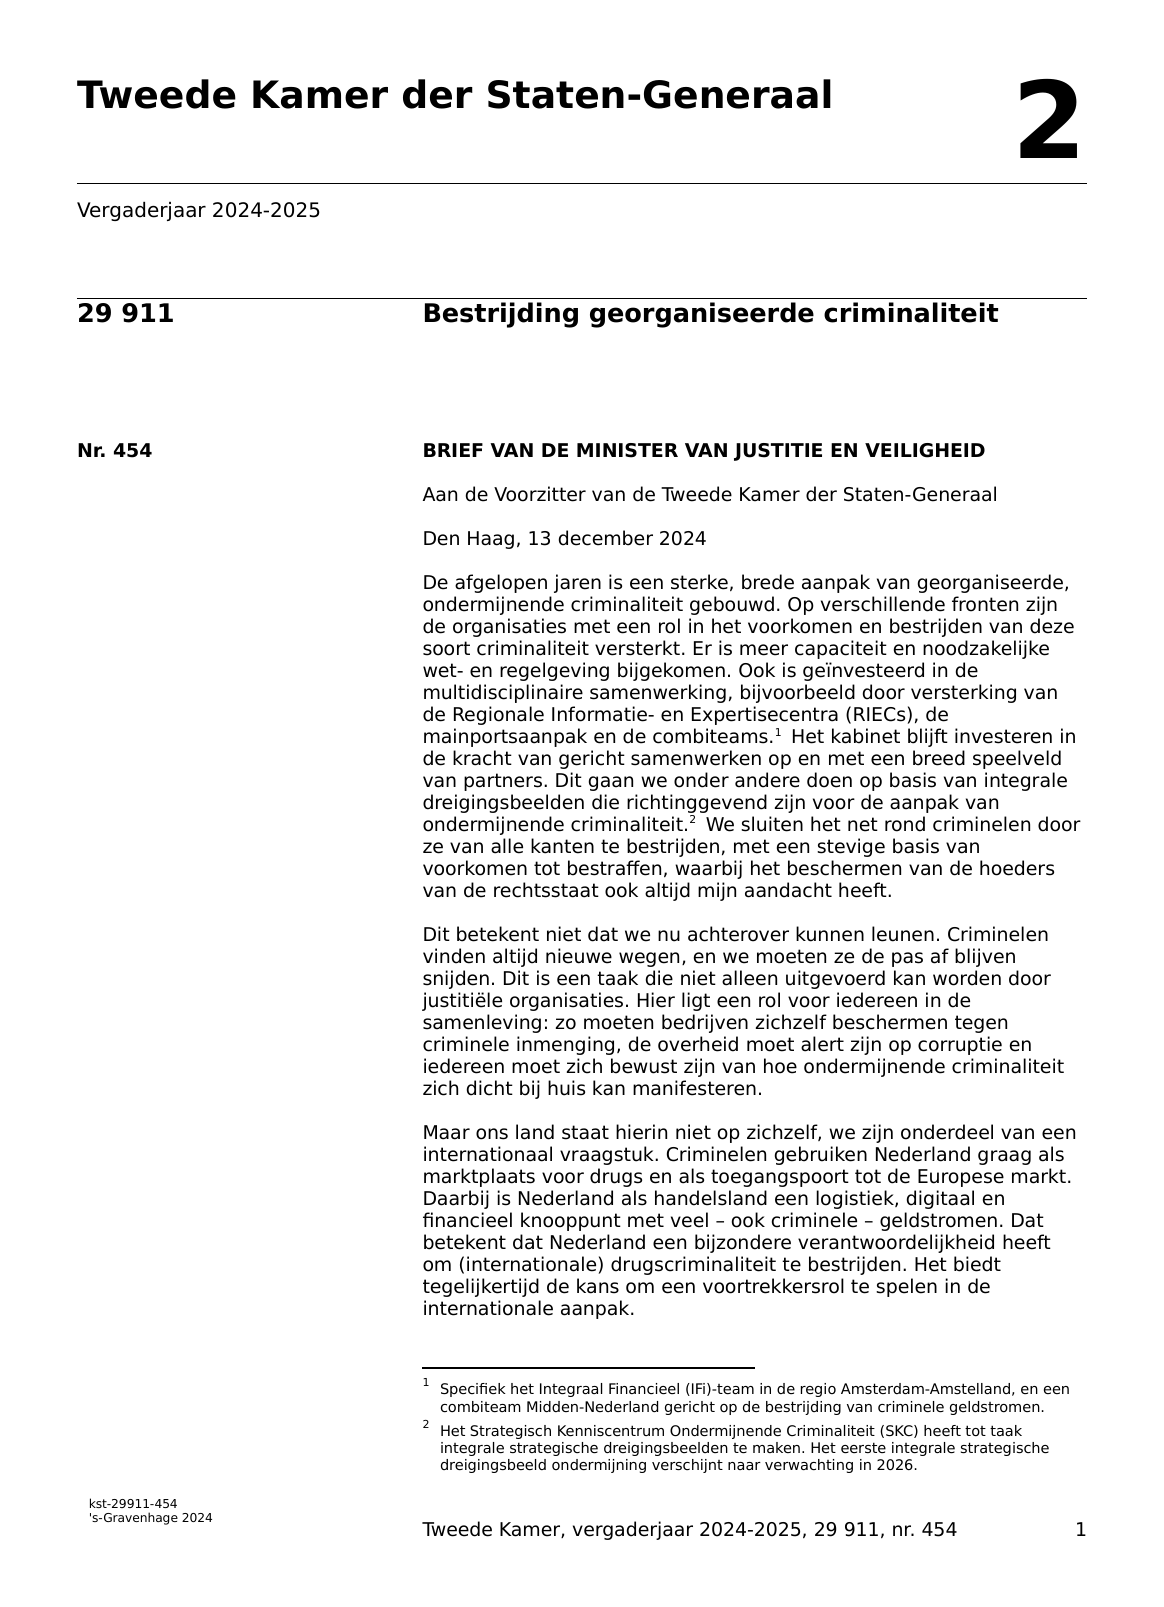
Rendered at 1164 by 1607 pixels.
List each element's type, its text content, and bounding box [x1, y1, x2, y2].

table_header Tweede Kamer der Staten-Generaal [77, 59, 886, 183]
text Het Strategisch Kenniscentrum Ondermijnende Criminaliteit (SKC) heeft tot taak integrale strategische dreigingsbeelden te maken. Het eerste integrale strategische dreigingsbeeld ondermijning verschijnt naar verwachting in 2026. [422, 1418, 1087, 1474]
table_cell Vergaderjaar 2024-2025 [77, 184, 1087, 298]
table_header 2 [886, 59, 1087, 183]
subtitle Nr. 454 BRIEF VAN DE MINISTER VAN JUSTITIE EN VEILIGHEID [77, 440, 1087, 462]
text De afgelopen jaren is een sterke, brede aanpak van georganiseerde, ondermijnende criminaliteit gebouwd. Op verschillende fronten zijn de organisaties met een rol in het voorkomen en bestrijden van deze soort criminaliteit versterkt. Er is meer capaciteit en noodzakelijke wet- en regelgeving bijgekomen. Ook is geïnvesteerd in de multidisciplinaire samenwerking, bijvoorbeeld door versterking van de Regionale Informatie- en Expertisecentra (RIECs), de mainportsaanpak en de combiteams. Het kabinet blijft investeren in de kracht van gericht samenwerken op en met een breed speelveld van partners. Dit gaan we onder andere doen op basis van integrale dreigingsbeelden die richtinggevend zijn voor de aanpak van ondermijnende criminaliteit. We sluiten het net rond criminelen door ze van alle kanten te bestrijden, met een stevige basis van voorkomen tot bestraffen, waarbij het beschermen van de hoeders van de rechtsstaat ook altijd mijn aandacht heeft. [422, 572, 1087, 902]
subtitle 29 911 Bestrijding georganiseerde criminaliteit [77, 299, 1087, 329]
text Maar ons land staat hierin niet op zichzelf, we zijn onderdeel van een internationaal vraagstuk. Criminelen gebruiken Nederland graag als marktplaats voor drugs en als toegangspoort tot de Europese markt. Daarbij is Nederland als handelsland een logistiek, digitaal en financieel knooppunt met veel – ook criminele – geldstromen. Dat betekent dat Nederland een bijzondere verantwoordelijkheid heeft om (internationale) drugscriminaliteit te bestrijden. Het biedt tegelijkertijd de kans om een voortrekkersrol te spelen in de internationale aanpak. [422, 1122, 1087, 1320]
text Specifiek het Integraal Financieel (IFi)-team in de regio Amsterdam-Amstelland, en een combiteam Midden-Nederland gericht op de bestrijding van criminele geldstromen. [422, 1377, 1087, 1416]
text Aan de Voorzitter van de Tweede Kamer der Staten-Generaal [422, 484, 1087, 506]
text Den Haag, 13 december 2024 [422, 528, 1087, 550]
text 's-Gravenhage 2024 [88, 1511, 323, 1525]
text kst-29911-454 [88, 1497, 323, 1511]
text Dit betekent niet dat we nu achterover kunnen leunen. Criminelen vinden altijd nieuwe wegen, en we moeten ze de pas af blijven snijden. Dit is een taak die niet alleen uitgevoerd kan worden door justitiële organisaties. Hier ligt een rol voor iedereen in de samenleving: zo moeten bedrijven zichzelf beschermen tegen criminele inmenging, de overheid moet alert zijn op corruptie en iedereen moet zich bewust zijn van hoe ondermijnende criminaliteit zich dicht bij huis kan manifesteren. [422, 924, 1087, 1100]
